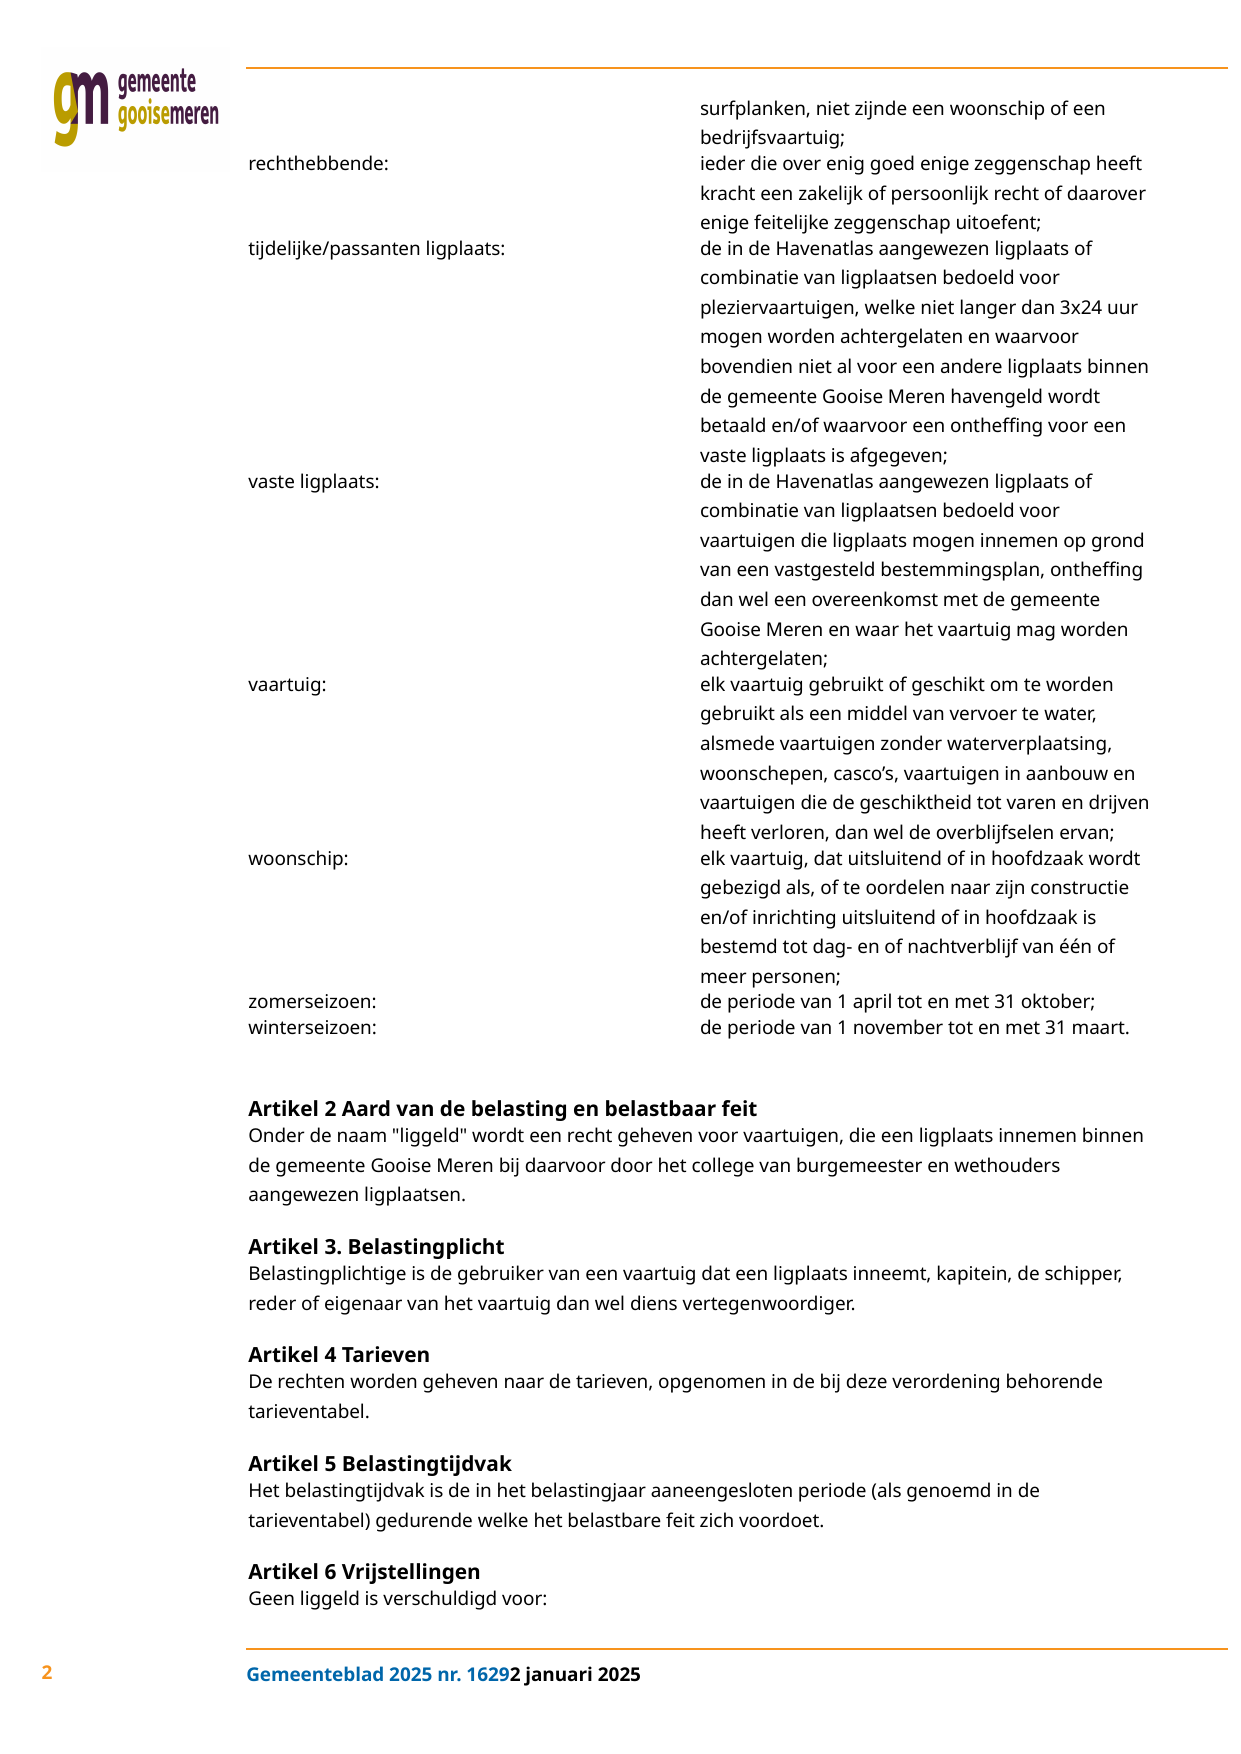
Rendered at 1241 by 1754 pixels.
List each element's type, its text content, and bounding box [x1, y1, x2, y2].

text Artikel 6 Vrijstellingen [248, 1557, 1152, 1586]
table_cell winterseizoen: [248, 1015, 700, 1040]
text Artikel 5 Belastingtijdvak [248, 1449, 1152, 1477]
text Artikel 2 Aard van de belasting en belastbaar feit [248, 1094, 1152, 1122]
text Het belastingtijdvak is de in het belastingjaar aaneengesloten periode (als genoemd in de tarieventabel) gedurende welke het belastbare feit zich voordoet. [248, 1477, 1152, 1532]
table_cell ieder die over enig goed enige zeggenschap heeft kracht een zakelijk of persoonlijk recht of daarover enige feitelijke zeggenschap uitoefent; [700, 150, 1152, 235]
table_cell elk vaartuig, dat uitsluitend of in hoofdzaak wordt gebezigd als, of te oordelen naar zijn constructie en/of inrichting uitsluitend of in hoofdzaak is bestemd tot dag- en of nachtverblijf van één of meer personen; [700, 845, 1152, 989]
table_cell vaste ligplaats: [248, 468, 700, 671]
table_cell de periode van 1 april tot en met 31 oktober; [700, 989, 1152, 1014]
text Onder de naam "liggeld" wordt een recht geheven voor vaartuigen, die een ligplaats innemen binnen de gemeente Gooise Meren bij daarvoor door het college van burgemeester en wethouders aangewezen ligplaatsen. [248, 1122, 1152, 1207]
table_cell de in de Havenatlas aangewezen ligplaats of combinatie van ligplaatsen bedoeld voor vaartuigen die ligplaats mogen innemen op grond van een vastgesteld bestemmingsplan, ontheffing dan wel een overeenkomst met de gemeente Gooise Meren en waar het vaartuig mag worden achtergelaten; [700, 468, 1152, 671]
table_cell de periode van 1 november tot en met 31 maart. [700, 1015, 1152, 1040]
table_cell surfplanken, niet zijnde een woonschip of een bedrijfsvaartuig; [700, 95, 1152, 150]
table_cell zomerseizoen: [248, 989, 700, 1014]
table_cell tijdelijke/passanten ligplaats: [248, 235, 700, 468]
text Belastingplichtige is de gebruiker van een vaartuig dat een ligplaats inneemt, kapitein, de schipper, reder of eigenaar van het vaartuig dan wel diens vertegenwoordiger. [248, 1260, 1152, 1316]
table_cell elk vaartuig gebruikt of geschikt om te worden gebruikt als een middel van vervoer te water, alsmede vaartuigen zonder waterverplaatsing, woonschepen, casco’s, vaartuigen in aanbouw en vaartuigen die de geschiktheid tot varen en drijven heeft verloren, dan wel de overblijfselen ervan; [700, 671, 1152, 845]
text De rechten worden geheven naar de tarieven, opgenomen in de bij deze verordening behorende tarieventabel. [248, 1369, 1152, 1424]
table_cell rechthebbende: [248, 150, 700, 235]
table_cell [248, 95, 700, 150]
table_cell vaartuig: [248, 671, 700, 845]
table_cell woonschip: [248, 845, 700, 989]
picture [41, 47, 231, 172]
text Artikel 4 Tarieven [248, 1340, 1152, 1369]
table_cell de in de Havenatlas aangewezen ligplaats of combinatie van ligplaatsen bedoeld voor pleziervaartuigen, welke niet langer dan 3x24 uur mogen worden achtergelaten en waarvoor bovendien niet al voor een andere ligplaats binnen de gemeente Gooise Meren havengeld wordt betaald en/of waarvoor een ontheffing voor een vaste ligplaats is afgegeven; [700, 235, 1152, 468]
text Geen liggeld is verschuldigd voor: [248, 1586, 1152, 1611]
text Artikel 3. Belastingplicht [248, 1232, 1152, 1260]
